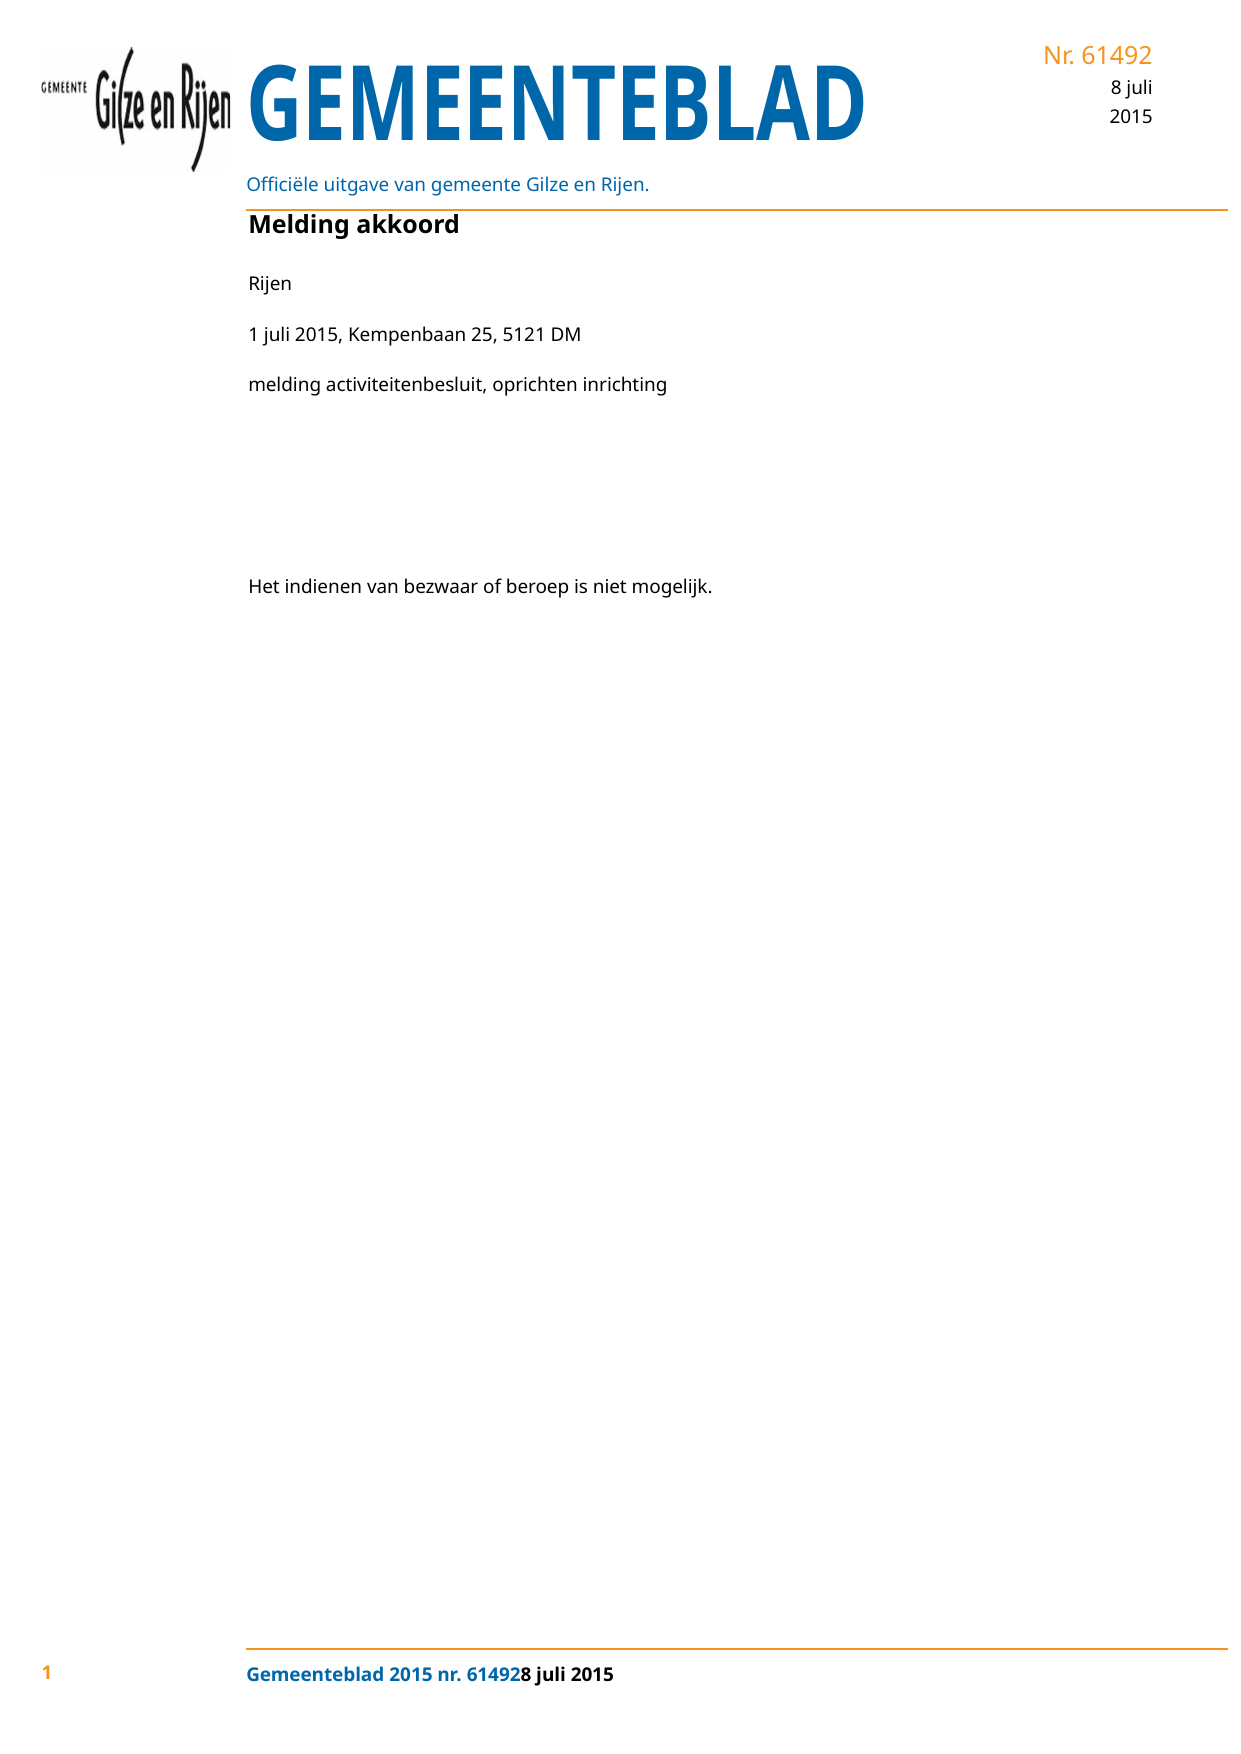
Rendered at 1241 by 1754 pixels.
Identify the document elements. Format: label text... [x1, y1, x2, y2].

text Rijen [248, 270, 1152, 296]
picture [41, 47, 231, 172]
text Het indienen van bezwaar of beroep is niet mogelijk. [248, 573, 1152, 598]
text Melding akkoord [248, 211, 1152, 241]
text 1 juli 2015, Kempenbaan 25, 5121 DM [248, 321, 1152, 346]
text melding activiteitenbesluit, oprichten inrichting [248, 371, 1152, 397]
